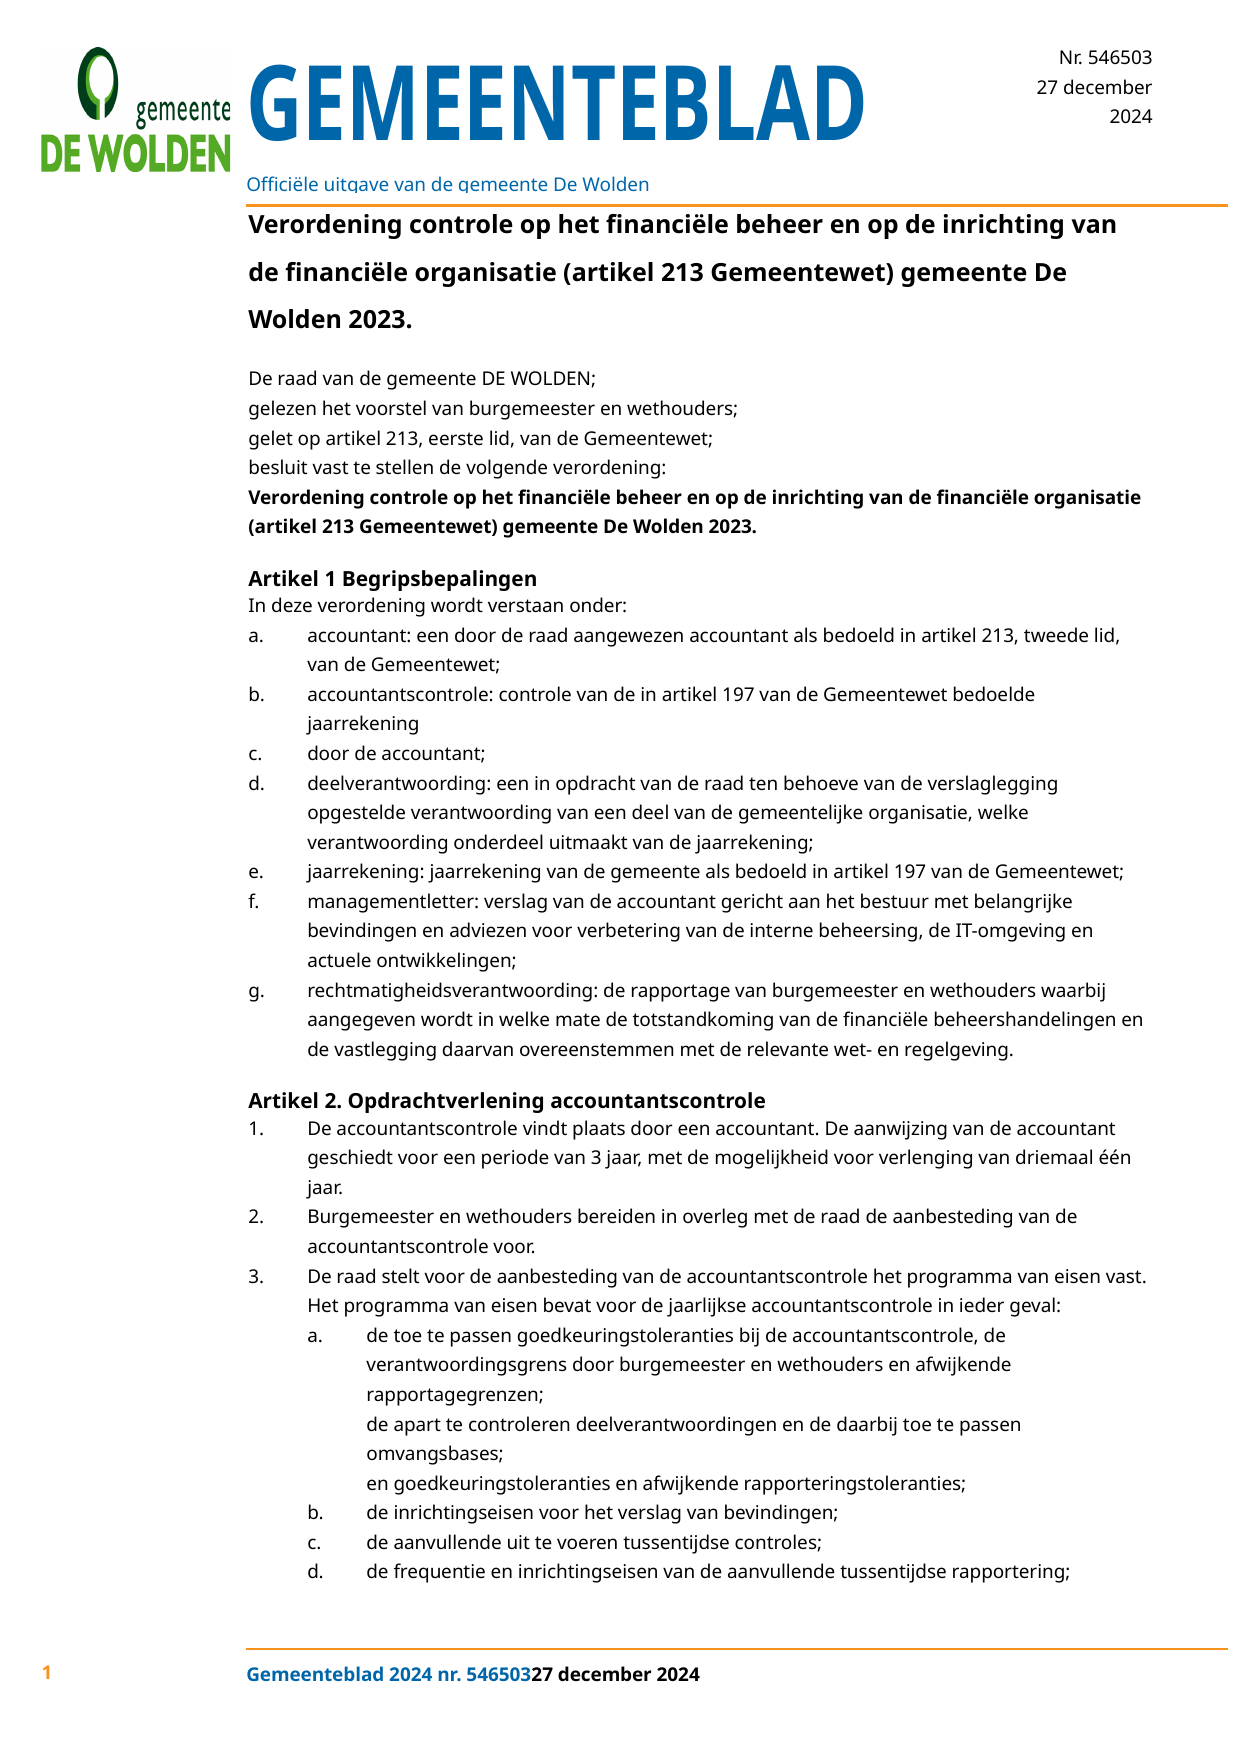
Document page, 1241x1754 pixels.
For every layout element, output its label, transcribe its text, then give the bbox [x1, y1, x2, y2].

text In deze verordening wordt verstaan onder: [248, 592, 1152, 618]
text Artikel 1 Begripsbepalingen [248, 564, 1152, 592]
list rechtmatigheidsverantwoording: de rapportage van burgemeester en wethouders waarbij aangegeven wordt in welke mate de totstandkoming van de financiële beheershandelingen en de vastlegging daarvan overeenstemmen met de relevante wet- en regelgeving. [248, 977, 1152, 1062]
list de frequentie en inrichtingseisen van de aanvullende tussentijdse rapportering; [307, 1559, 1152, 1584]
text gelet op artikel 213, eerste lid, van de Gemeentewet; [248, 425, 1152, 450]
list accountantscontrole: controle van de in artikel 197 van de Gemeentewet bedoelde jaarrekening [248, 681, 1152, 736]
list Burgemeester en wethouders bereiden in overleg met de raad de aanbesteding van de accountantscontrole voor. [248, 1204, 1152, 1259]
text Verordening controle op het financiële beheer en op de inrichting van de financiële organisatie (artikel 213 Gemeentewet) gemeente De Wolden 2023. [248, 484, 1152, 539]
text Artikel 2. Opdrachtverlening accountantscontrole [248, 1086, 1152, 1115]
text Verordening controle op het financiële beheer en op de inrichting van de financiële organisatie (artikel 213 Gemeentewet) gemeente De Wolden 2023. [248, 207, 1152, 336]
list de inrichtingseisen voor het verslag van bevindingen; [307, 1499, 1152, 1525]
list de toe te passen goedkeuringstoleranties bij de accountantscontrole, de verantwoordingsgrens door burgemeester en wethouders en afwijkende rapportagegrenzen; [307, 1322, 1152, 1407]
picture [41, 47, 231, 172]
list deelverantwoording: een in opdracht van de raad ten behoeve van de verslaglegging opgestelde verantwoording van een deel van de gemeentelijke organisatie, welke verantwoording onderdeel uitmaakt van de jaarrekening; [248, 770, 1152, 855]
text gelezen het voorstel van burgemeester en wethouders; [248, 395, 1152, 421]
text besluit vast te stellen de volgende verordening: [248, 454, 1152, 480]
list de apart te controleren deelverantwoordingen en de daarbij toe te passen omvangsbases; [307, 1411, 1152, 1466]
list door de accountant; [248, 740, 1152, 766]
list en goedkeuringstoleranties en afwijkende rapporteringstoleranties; [307, 1470, 1152, 1496]
list de aanvullende uit te voeren tussentijdse controles; [307, 1529, 1152, 1555]
list accountant: een door de raad aangewezen accountant als bedoeld in artikel 213, tweede lid, van de Gemeentewet; [248, 622, 1152, 677]
list De raad stelt voor de aanbesteding van de accountantscontrole het programma van eisen vast. Het programma van eisen bevat voor de jaarlijkse accountantscontrole in ieder geval: [248, 1263, 1152, 1318]
list managementletter: verslag van de accountant gericht aan het bestuur met belangrijke bevindingen en adviezen voor verbetering van de interne beheersing, de IT-omgeving en actuele ontwikkelingen; [248, 888, 1152, 973]
list jaarrekening: jaarrekening van de gemeente als bedoeld in artikel 197 van de Gemeentewet; [248, 858, 1152, 884]
text De raad van de gemeente DE WOLDEN; [248, 366, 1152, 391]
list De accountantscontrole vindt plaats door een accountant. De aanwijzing van de accountant geschiedt voor een periode van 3 jaar, met de mogelijkheid voor verlenging van driemaal één jaar. [248, 1115, 1152, 1200]
